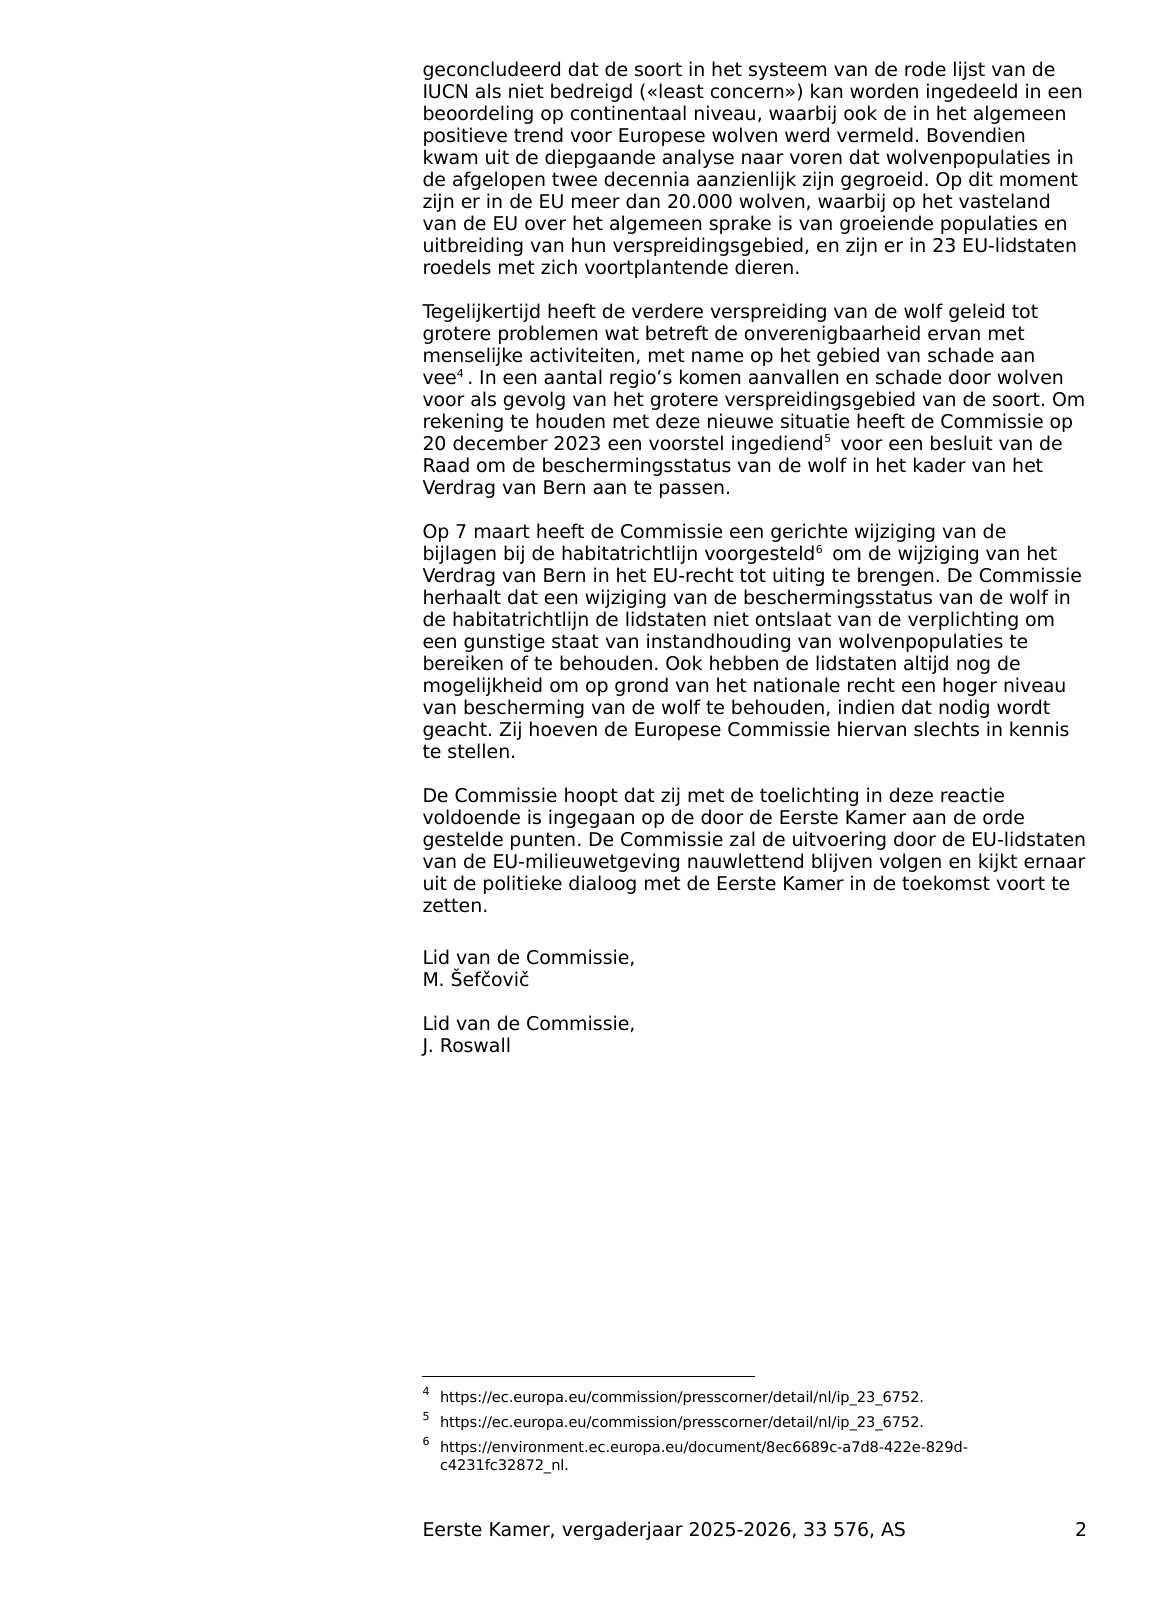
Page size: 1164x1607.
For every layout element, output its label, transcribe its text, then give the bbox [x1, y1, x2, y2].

text Lid van de Commissie, J. Roswall [422, 1013, 1087, 1057]
text https://ec.europa.eu/commission/presscorner/detail/nl/ip_23_6752. [422, 1385, 1087, 1407]
text Op 7 maart heeft de Commissie een gerichte wijziging van de bijlagen bij de habitatrichtlijn voorgesteld om de wijziging van het Verdrag van Bern in het EU-recht tot uiting te brengen. De Commissie herhaalt dat een wijziging van de beschermingsstatus van de wolf in de habitatrichtlijn de lidstaten niet ontslaat van de verplichting om een gunstige staat van instandhouding van wolvenpopulaties te bereiken of te behouden. Ook hebben de lidstaten altijd nog de mogelijkheid om op grond van het nationale recht een hoger niveau van bescherming van de wolf te behouden, indien dat nodig wordt geacht. Zij hoeven de Europese Commissie hiervan slechts in kennis te stellen. [422, 521, 1087, 763]
text https://environment.ec.europa.eu/document/8ec6689c-a7d8-422e-829d-c4231fc32872_nl. [422, 1435, 1087, 1474]
text De Commissie hoopt dat zij met de toelichting in deze reactie voldoende is ingegaan op de door de Eerste Kamer aan de orde gestelde punten. De Commissie zal de uitvoering door de EU-lidstaten van de EU-milieuwetgeving nauwlettend blijven volgen en kijkt ernaar uit de politieke dialoog met de Eerste Kamer in de toekomst voort te zetten. [422, 785, 1087, 917]
text Lid van de Commissie, M. Šefčovič [422, 947, 1087, 991]
text geconcludeerd dat de soort in het systeem van de rode lijst van de IUCN als niet bedreigd («least concern») kan worden ingedeeld in een beoordeling op continentaal niveau, waarbij ook de in het algemeen positieve trend voor Europese wolven werd vermeld. Bovendien kwam uit de diepgaande analyse naar voren dat wolvenpopulaties in de afgelopen twee decennia aanzienlijk zijn gegroeid. Op dit moment zijn er in de EU meer dan 20.000 wolven, waarbij op het vasteland van de EU over het algemeen sprake is van groeiende populaties en uitbreiding van hun verspreidingsgebied, en zijn er in 23 EU-lidstaten roedels met zich voortplantende dieren. [422, 59, 1087, 279]
text Tegelijkertijd heeft de verdere verspreiding van de wolf geleid tot grotere problemen wat betreft de onverenigbaarheid ervan met menselijke activiteiten, met name op het gebied van schade aan vee. In een aantal regio’s komen aanvallen en schade door wolven voor als gevolg van het grotere verspreidingsgebied van de soort. Om rekening te houden met deze nieuwe situatie heeft de Commissie op 20 december 2023 een voorstel ingediend voor een besluit van de Raad om de beschermingsstatus van de wolf in het kader van het Verdrag van Bern aan te passen. [422, 301, 1087, 499]
text https://ec.europa.eu/commission/presscorner/detail/nl/ip_23_6752. [422, 1410, 1087, 1432]
